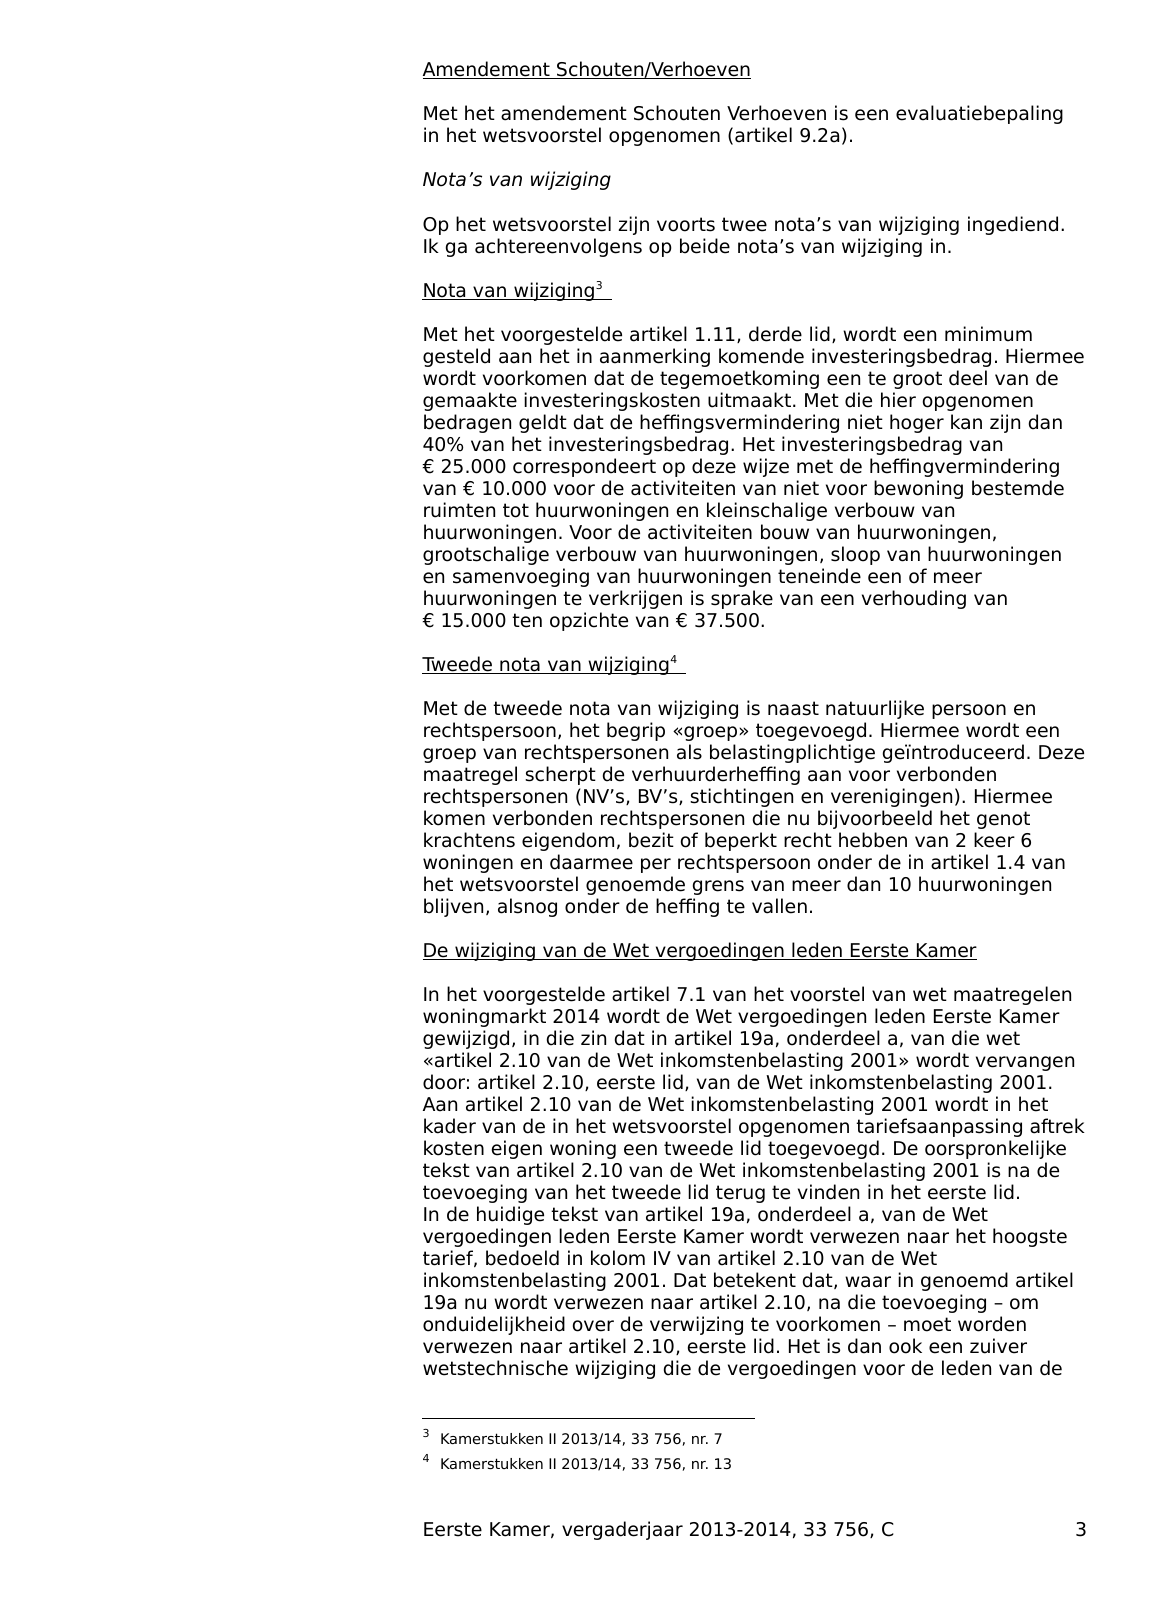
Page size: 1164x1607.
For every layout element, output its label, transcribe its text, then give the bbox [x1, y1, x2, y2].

text In de huidige tekst van artikel 19a, onderdeel a, van de Wet vergoedingen leden Eerste Kamer wordt verwezen naar het hoogste tarief, bedoeld in kolom IV van artikel 2.10 van de Wet inkomstenbelasting 2001. Dat betekent dat, waar in genoemd artikel 19a nu wordt verwezen naar artikel 2.10, na die toevoeging – om onduidelijkheid over de verwijzing te voorkomen – moet worden verwezen naar artikel 2.10, eerste lid. Het is dan ook een zuiver wetstechnische wijziging die de vergoedingen voor de leden van de [422, 1204, 1087, 1380]
subtitle De wijziging van de Wet vergoedingen leden Eerste Kamer [422, 940, 1087, 962]
subtitle Nota van wijziging [422, 280, 1087, 302]
text Kamerstukken II 2013/14, 33 756, nr. 13 [422, 1452, 1087, 1474]
subtitle Nota’s van wijziging [422, 169, 1087, 191]
text Op het wetsvoorstel zijn voorts twee nota’s van wijziging ingediend. Ik ga achtereenvolgens op beide nota’s van wijziging in. [422, 213, 1087, 257]
text Met het amendement Schouten Verhoeven is een evaluatiebepaling in het wetsvoorstel opgenomen (artikel 9.2a). [422, 103, 1087, 147]
subtitle Amendement Schouten/Verhoeven [422, 59, 1087, 81]
text In het voorgestelde artikel 7.1 van het voorstel van wet maatregelen woningmarkt 2014 wordt de Wet vergoedingen leden Eerste Kamer gewijzigd, in die zin dat in artikel 19a, onderdeel a, van die wet «artikel 2.10 van de Wet inkomstenbelasting 2001» wordt vervangen door: artikel 2.10, eerste lid, van de Wet inkomstenbelasting 2001. [422, 984, 1087, 1094]
text Kamerstukken II 2013/14, 33 756, nr. 7 [422, 1427, 1087, 1449]
text Met de tweede nota van wijziging is naast natuurlijke persoon en rechtspersoon, het begrip «groep» toegevoegd. Hiermee wordt een groep van rechtspersonen als belastingplichtige geïntroduceerd. Deze maatregel scherpt de verhuurderheffing aan voor verbonden rechtspersonen (NV’s, BV’s, stichtingen en verenigingen). Hiermee komen verbonden rechtspersonen die nu bijvoorbeeld het genot krachtens eigendom, bezit of beperkt recht hebben van 2 keer 6 woningen en daarmee per rechtspersoon onder de in artikel 1.4 van het wetsvoorstel genoemde grens van meer dan 10 huurwoningen blijven, alsnog onder de heffing te vallen. [422, 698, 1087, 918]
subtitle Tweede nota van wijziging [422, 654, 1087, 676]
text Met het voorgestelde artikel 1.11, derde lid, wordt een minimum gesteld aan het in aanmerking komende investeringsbedrag. Hiermee wordt voorkomen dat de tegemoetkoming een te groot deel van de gemaakte investeringskosten uitmaakt. Met die hier opgenomen bedragen geldt dat de heffingsvermindering niet hoger kan zijn dan 40% van het investeringsbedrag. Het investeringsbedrag van € 25.000 correspondeert op deze wijze met de heffingvermindering van € 10.000 voor de activiteiten van niet voor bewoning bestemde ruimten tot huurwoningen en kleinschalige verbouw van huurwoningen. Voor de activiteiten bouw van huurwoningen, grootschalige verbouw van huurwoningen, sloop van huurwoningen en samenvoeging van huurwoningen teneinde een of meer huurwoningen te verkrijgen is sprake van een verhouding van € 15.000 ten opzichte van € 37.500. [422, 324, 1087, 632]
text Aan artikel 2.10 van de Wet inkomstenbelasting 2001 wordt in het kader van de in het wetsvoorstel opgenomen tariefsaanpassing aftrek kosten eigen woning een tweede lid toegevoegd. De oorspronkelijke tekst van artikel 2.10 van de Wet inkomstenbelasting 2001 is na de toevoeging van het tweede lid terug te vinden in het eerste lid. [422, 1094, 1087, 1204]
